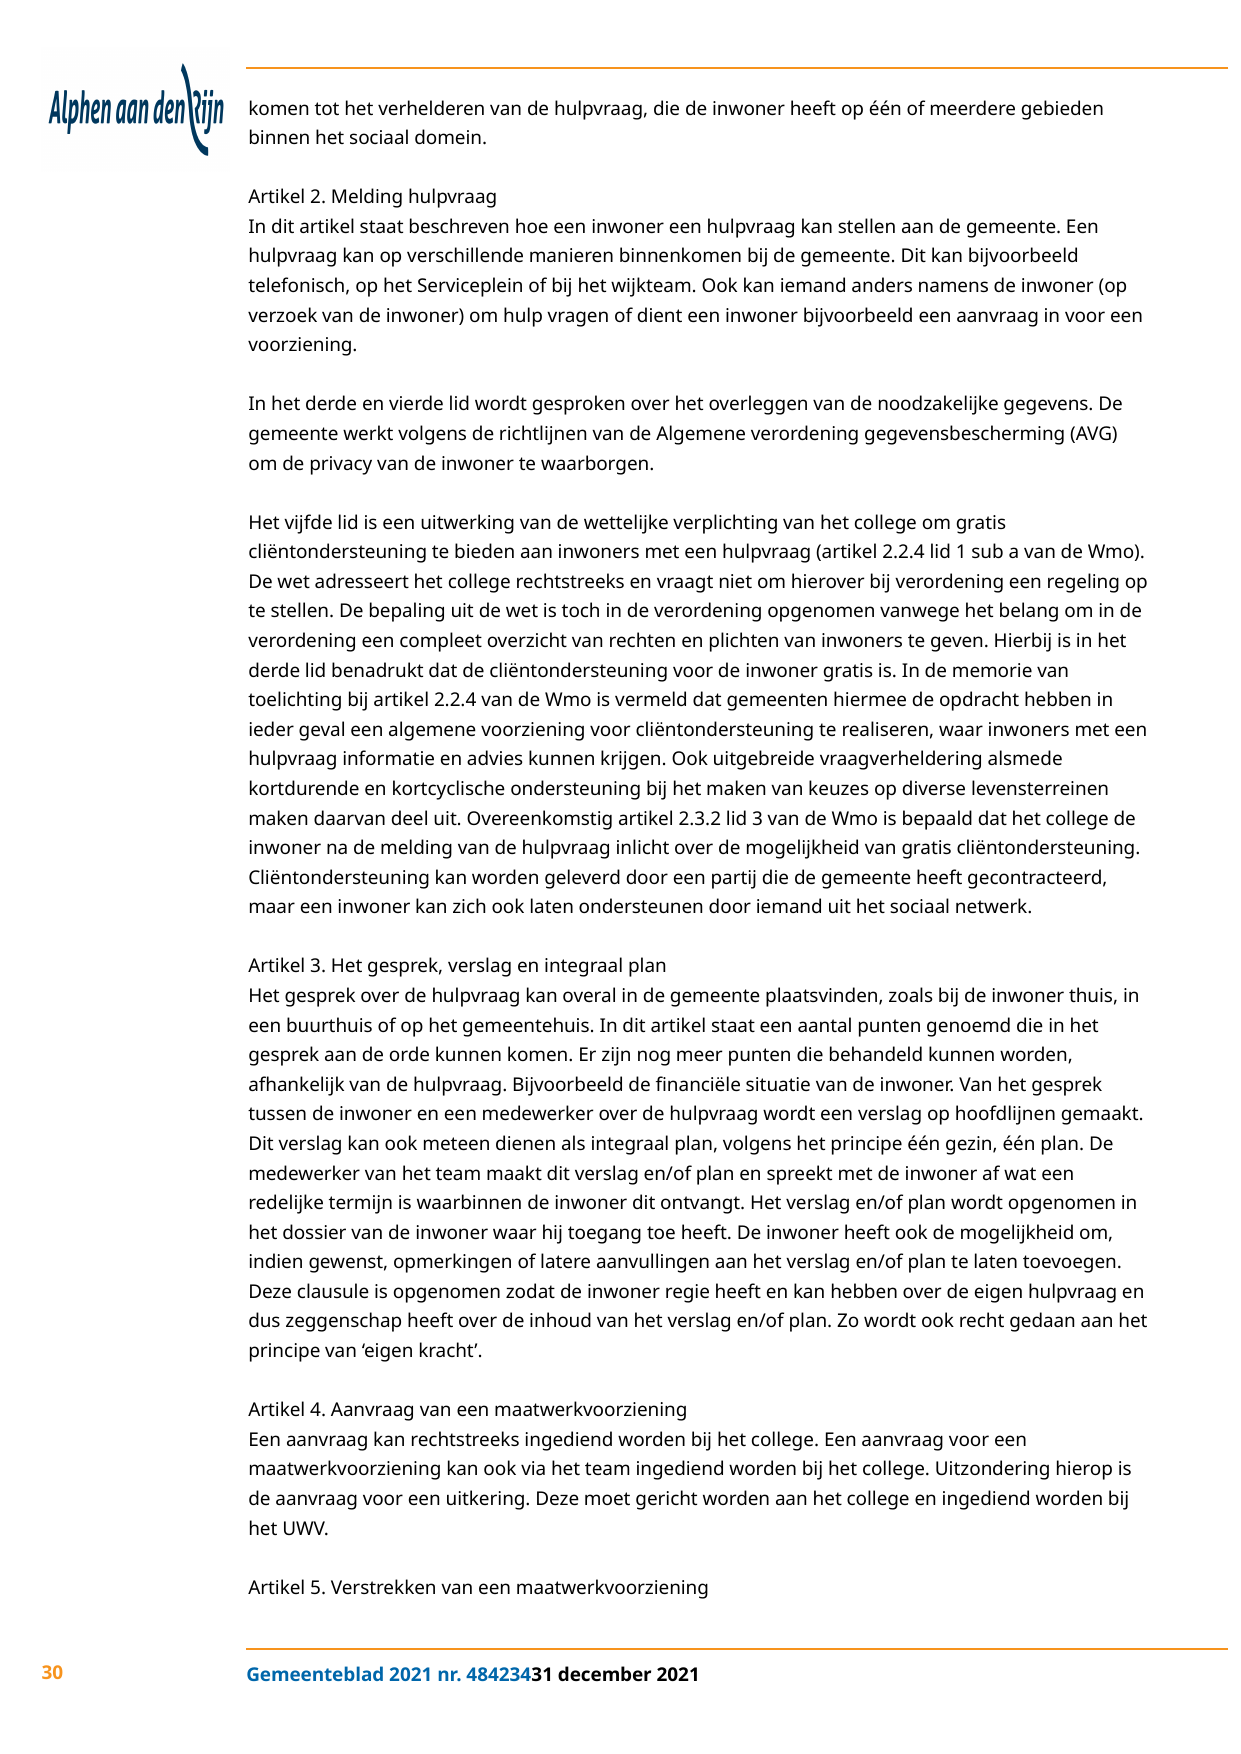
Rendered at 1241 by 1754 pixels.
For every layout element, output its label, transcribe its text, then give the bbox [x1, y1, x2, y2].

text Artikel 4. Aanvraag van een maatwerkvoorziening [248, 1396, 1152, 1422]
text In het derde en vierde lid wordt gesproken over het overleggen van de noodzakelijke gegevens. De gemeente werkt volgens de richtlijnen van de Algemene verordening gegevensbescherming (AVG) om de privacy van de inwoner te waarborgen. [248, 391, 1152, 476]
text In dit artikel staat beschreven hoe een inwoner een hulpvraag kan stellen aan de gemeente. Een hulpvraag kan op verschillende manieren binnenkomen bij de gemeente. Dit kan bijvoorbeeld telefonisch, op het Serviceplein of bij het wijkteam. Ook kan iemand anders namens de inwoner (op verzoek van de inwoner) om hulp vragen of dient een inwoner bijvoorbeeld een aanvraag in voor een voorziening. [248, 213, 1152, 357]
text Artikel 5. Verstrekken van een maatwerkvoorziening [248, 1574, 1152, 1600]
text Het gesprek over de hulpvraag kan overal in de gemeente plaatsvinden, zoals bij de inwoner thuis, in een buurthuis of op het gemeentehuis. In dit artikel staat een aantal punten genoemd die in het gesprek aan de orde kunnen komen. Er zijn nog meer punten die behandeld kunnen worden, afhankelijk van de hulpvraag. Bijvoorbeeld de financiële situatie van de inwoner. Van het gesprek tussen de inwoner en een medewerker over de hulpvraag wordt een verslag op hoofdlijnen gemaakt. Dit verslag kan ook meteen dienen als integraal plan, volgens het principe één gezin, één plan. De medewerker van het team maakt dit verslag en/of plan en spreekt met de inwoner af wat een redelijke termijn is waarbinnen de inwoner dit ontvangt. Het verslag en/of plan wordt opgenomen in het dossier van de inwoner waar hij toegang toe heeft. De inwoner heeft ook de mogelijkheid om, indien gewenst, opmerkingen of latere aanvullingen aan het verslag en/of plan te laten toevoegen. Deze clausule is opgenomen zodat de inwoner regie heeft en kan hebben over de eigen hulpvraag en dus zeggenschap heeft over de inhoud van het verslag en/of plan. Zo wordt ook recht gedaan aan het principe van ‘eigen kracht’. [248, 982, 1152, 1363]
text Artikel 2. Melding hulpvraag [248, 183, 1152, 209]
text Artikel 3. Het gesprek, verslag en integraal plan [248, 953, 1152, 978]
text Een aanvraag kan rechtstreeks ingediend worden bij het college. Een aanvraag voor een maatwerkvoorziening kan ook via het team ingediend worden bij het college. Uitzondering hierop is de aanvraag voor een uitkering. Deze moet gericht worden aan het college en ingediend worden bij het UWV. [248, 1426, 1152, 1541]
picture [41, 47, 231, 172]
text Het vijfde lid is een uitwerking van de wettelijke verplichting van het college om gratis cliëntondersteuning te bieden aan inwoners met een hulpvraag (artikel 2.2.4 lid 1 sub a van de Wmo). De wet adresseert het college rechtstreeks en vraagt niet om hierover bij verordening een regeling op te stellen. De bepaling uit de wet is toch in de verordening opgenomen vanwege het belang om in de verordening een compleet overzicht van rechten en plichten van inwoners te geven. Hierbij is in het derde lid benadrukt dat de cliëntondersteuning voor de inwoner gratis is. In de memorie van toelichting bij artikel 2.2.4 van de Wmo is vermeld dat gemeenten hiermee de opdracht hebben in ieder geval een algemene voorziening voor cliëntondersteuning te realiseren, waar inwoners met een hulpvraag informatie en advies kunnen krijgen. Ook uitgebreide vraagverheldering alsmede kortdurende en kortcyclische ondersteuning bij het maken van keuzes op diverse levensterreinen maken daarvan deel uit. Overeenkomstig artikel 2.3.2 lid 3 van de Wmo is bepaald dat het college de inwoner na de melding van de hulpvraag inlicht over de mogelijkheid van gratis cliëntondersteuning. Cliëntondersteuning kan worden geleverd door een partij die de gemeente heeft gecontracteerd, maar een inwoner kan zich ook laten ondersteunen door iemand uit het sociaal netwerk. [248, 509, 1152, 919]
text komen tot het verhelderen van de hulpvraag, die de inwoner heeft op één of meerdere gebieden binnen het sociaal domein. [248, 95, 1152, 150]
